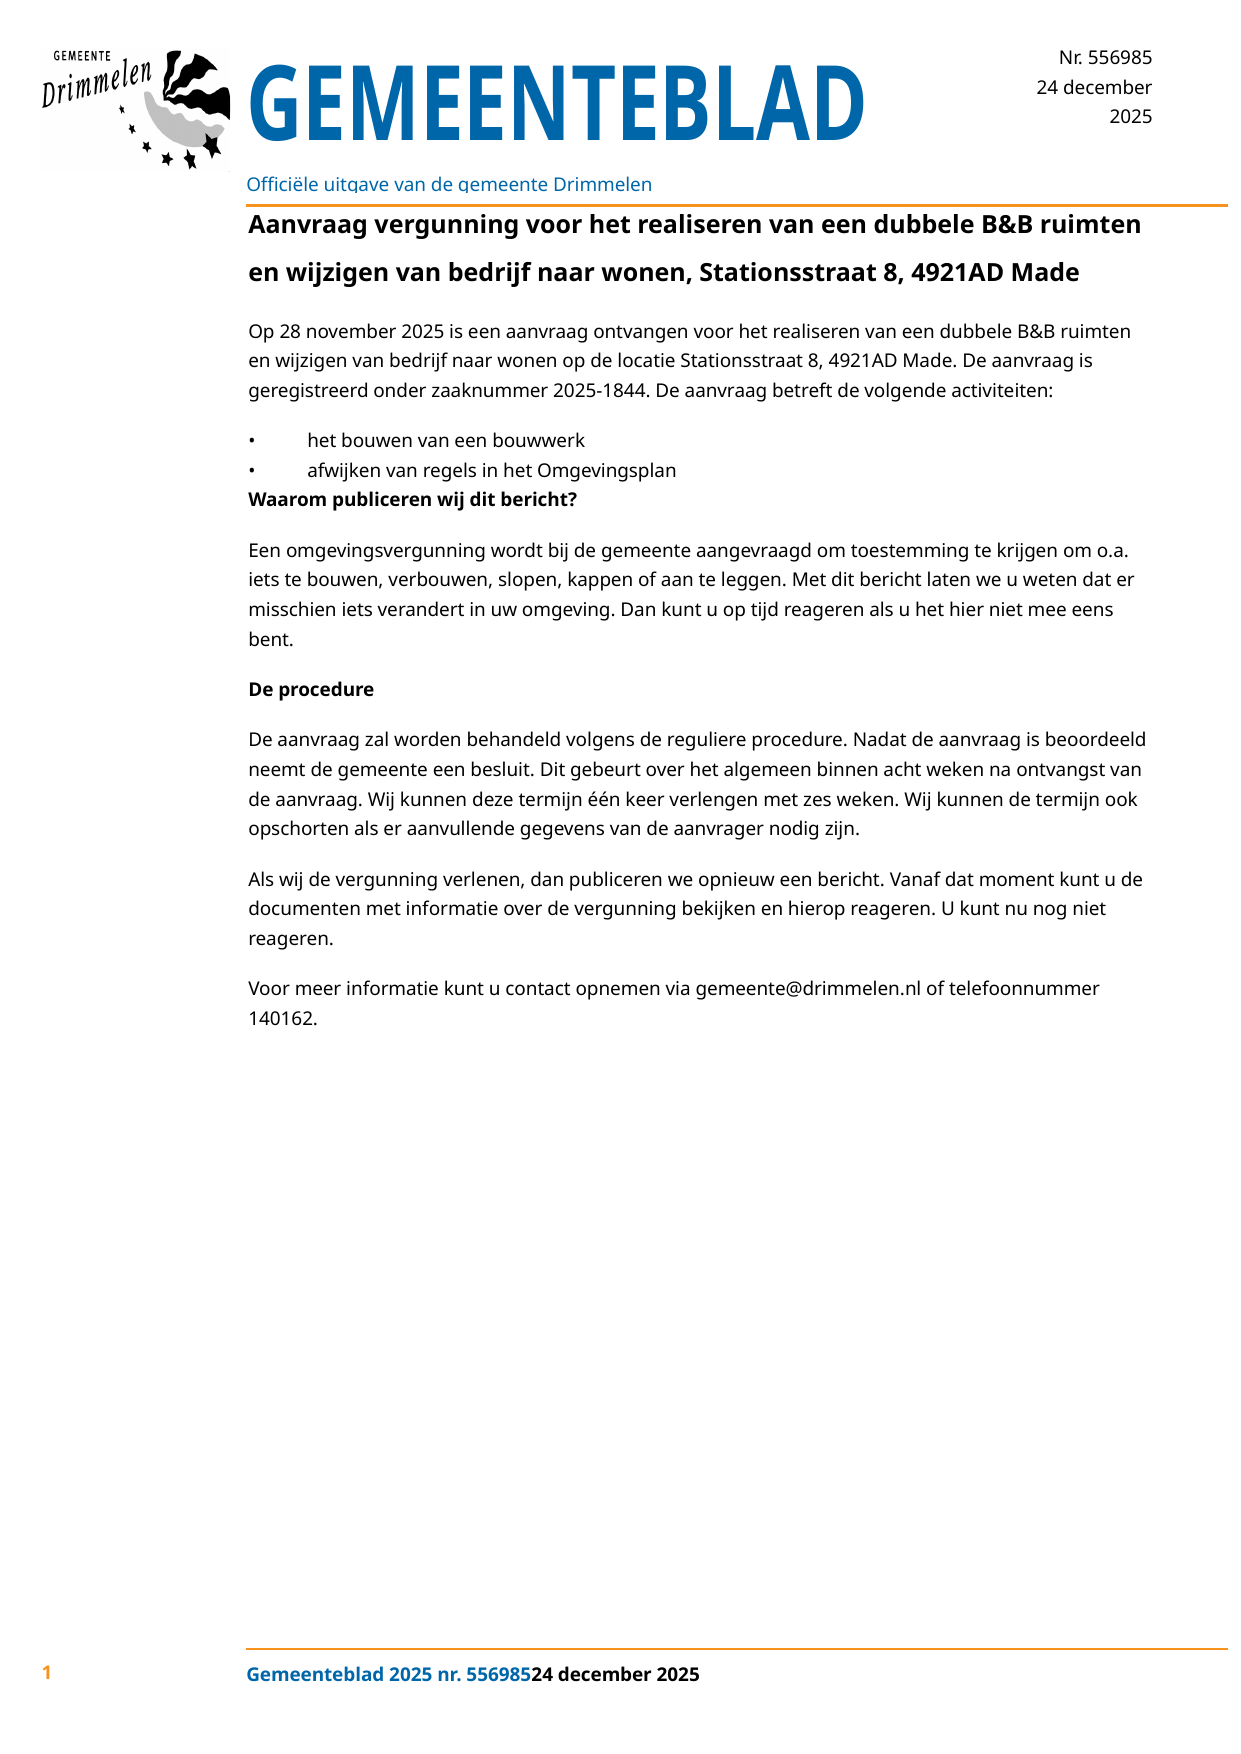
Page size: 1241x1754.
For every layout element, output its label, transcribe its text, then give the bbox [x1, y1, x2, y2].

text Voor meer informatie kunt u contact opnemen via gemeente@drimmelen.nl of telefoonnummer 140162. [248, 975, 1152, 1031]
text Als wij de vergunning verlenen, dan publiceren we opnieuw een bericht. Vanaf dat moment kunt u de documenten met informatie over de vergunning bekijken en hierop reageren. U kunt nu nog niet reageren. [248, 866, 1152, 951]
text Aanvraag vergunning voor het realiseren van een dubbele B&B ruimten en wijzigen van bedrijf naar wonen, Stationsstraat 8, 4921AD Made [248, 207, 1152, 288]
list afwijken van regels in het Omgevingsplan [248, 457, 1152, 483]
text Een omgevingsvergunning wordt bij de gemeente aangevraagd om toestemming te krijgen om o.a. iets te bouwen, verbouwen, slopen, kappen of aan te leggen. Met dit bericht laten we u weten dat er misschien iets verandert in uw omgeving. Dan kunt u op tijd reageren als u het hier niet mee eens bent. [248, 537, 1152, 652]
picture [41, 47, 231, 172]
text De procedure [248, 676, 1152, 702]
list het bouwen van een bouwwerk [248, 427, 1152, 453]
text Waarom publiceren wij dit bericht? [248, 487, 1152, 512]
text Op 28 november 2025 is een aanvraag ontvangen voor het realiseren van een dubbele B&B ruimten en wijzigen van bedrijf naar wonen op de locatie Stationsstraat 8, 4921AD Made. De aanvraag is geregistreerd onder zaaknummer 2025-1844. De aanvraag betreft de volgende activiteiten: [248, 318, 1152, 403]
text De aanvraag zal worden behandeld volgens de reguliere procedure. Nadat de aanvraag is beoordeeld neemt de gemeente een besluit. Dit gebeurt over het algemeen binnen acht weken na ontvangst van de aanvraag. Wij kunnen deze termijn één keer verlengen met zes weken. Wij kunnen de termijn ook opschorten als er aanvullende gegevens van de aanvrager nodig zijn. [248, 727, 1152, 841]
